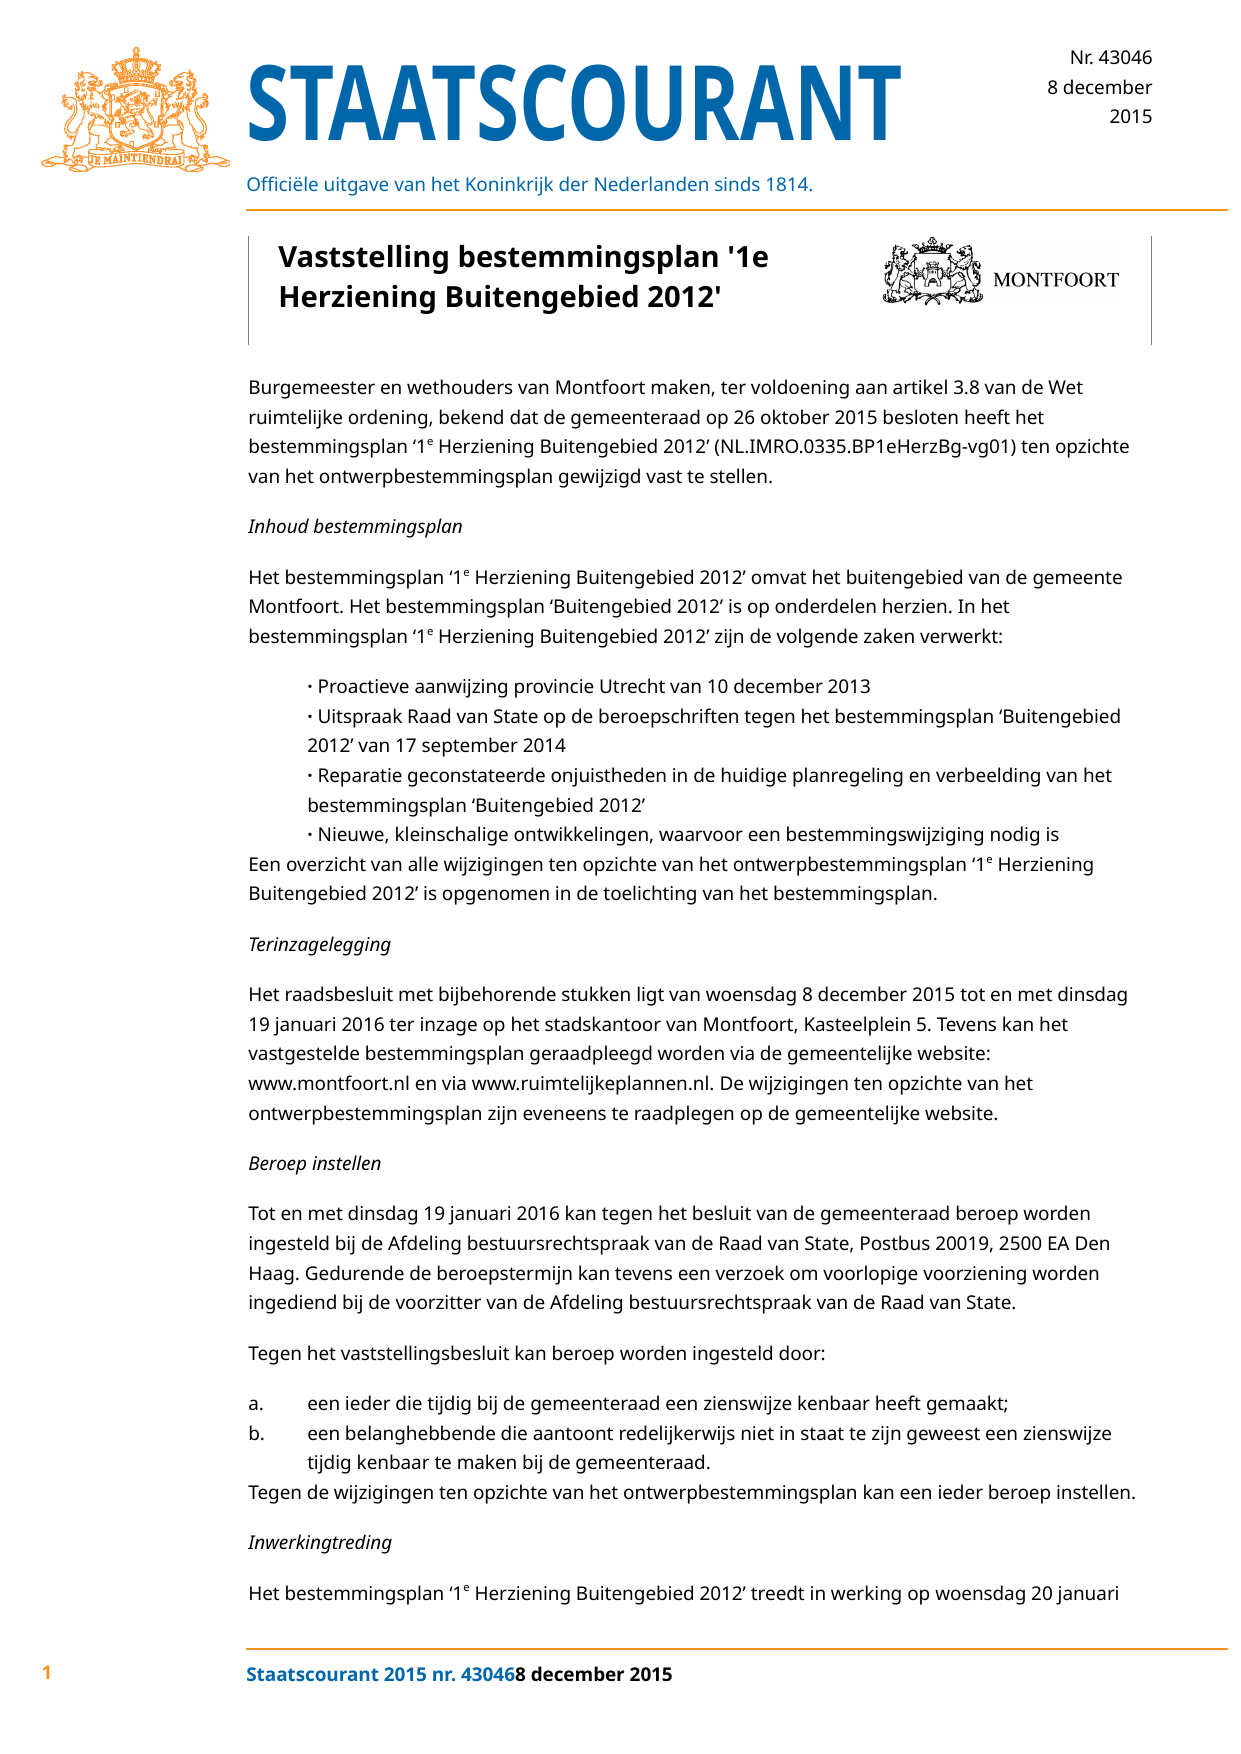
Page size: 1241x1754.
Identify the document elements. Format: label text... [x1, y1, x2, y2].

text Terinzagelegging [248, 931, 1152, 957]
list · Proactieve aanwijzing provincie Utrecht van 10 december 2013 [248, 673, 1152, 699]
text Een overzicht van alle wijzigingen ten opzichte van het ontwerpbestemmingsplan ‘1e Herziening Buitengebied 2012’ is opgenomen in de toelichting van het bestemmingsplan. [248, 851, 1152, 906]
list een belanghebbende die aantoont redelijkerwijs niet in staat te zijn geweest een zienswijze tijdig kenbaar te maken bij de gemeenteraad. [248, 1420, 1152, 1475]
text Burgemeester en wethouders van Montfoort maken, ter voldoening aan artikel 3.8 van de Wet ruimtelijke ordening, bekend dat de gemeenteraad op 26 oktober 2015 besloten heeft het bestemmingsplan ‘1e Herziening Buitengebied 2012’ (NL.IMRO.0335.BP1eHerzBg-vg01) ten opzichte van het ontwerpbestemmingsplan gewijzigd vast te stellen. [248, 374, 1152, 489]
text Het bestemmingsplan ‘1e Herziening Buitengebied 2012’ treedt in werking op woensdag 20 januari [248, 1580, 1152, 1605]
text Beroep instellen [248, 1150, 1152, 1176]
list · Uitspraak Raad van State op de beroepschriften tegen het bestemmingsplan ‘Buitengebied 2012’ van 17 september 2014 [248, 703, 1152, 758]
list · Nieuwe, kleinschalige ontwikkelingen, waarvoor een bestemmingswijziging nodig is [248, 821, 1152, 847]
table_header [850, 236, 1151, 345]
picture [41, 47, 231, 172]
text Inhoud bestemmingsplan [248, 513, 1152, 539]
text Tot en met dinsdag 19 januari 2016 kan tegen het besluit van de gemeenteraad beroep worden ingesteld bij de Afdeling bestuursrechtspraak van de Raad van State, Postbus 20019, 2500 EA Den Haag. Gedurende de beroepstermijn kan tevens een verzoek om voorlopige voorziening worden ingediend bij de voorzitter van de Afdeling bestuursrechtspraak van de Raad van State. [248, 1201, 1152, 1315]
text Tegen de wijzigingen ten opzichte van het ontwerpbestemmingsplan kan een ieder beroep instellen. [248, 1479, 1152, 1504]
text Het bestemmingsplan ‘1e Herziening Buitengebied 2012’ omvat het buitengebied van de gemeente Montfoort. Het bestemmingsplan ‘Buitengebied 2012’ is op onderdelen herzien. In het bestemmingsplan ‘1e Herziening Buitengebied 2012’ zijn de volgende zaken verwerkt: [248, 564, 1152, 649]
text Tegen het vaststellingsbesluit kan beroep worden ingesteld door: [248, 1340, 1152, 1365]
text Inwerkingtreding [248, 1529, 1152, 1555]
text Het raadsbesluit met bijbehorende stukken ligt van woensdag 8 december 2015 tot en met dinsdag 19 januari 2016 ter inzage op het stadskantoor van Montfoort, Kasteelplein 5. Tevens kan het vastgestelde bestemmingsplan geraadpleegd worden via de gemeentelijke website: www.montfoort.nl en via www.ruimtelijkeplannen.nl. De wijzigingen ten opzichte van het ontwerpbestemmingsplan zijn eveneens te raadplegen op de gemeentelijke website. [248, 981, 1152, 1125]
list een ieder die tijdig bij de gemeenteraad een zienswijze kenbaar heeft gemaakt; [248, 1390, 1152, 1416]
list · Reparatie geconstateerde onjuistheden in de huidige planregeling en verbeelding van het bestemmingsplan ‘Buitengebied 2012’ [248, 762, 1152, 817]
table_header Vaststelling bestemmingsplan '1e Herziening Buitengebied 2012' [249, 236, 850, 345]
picture [882, 236, 1119, 306]
